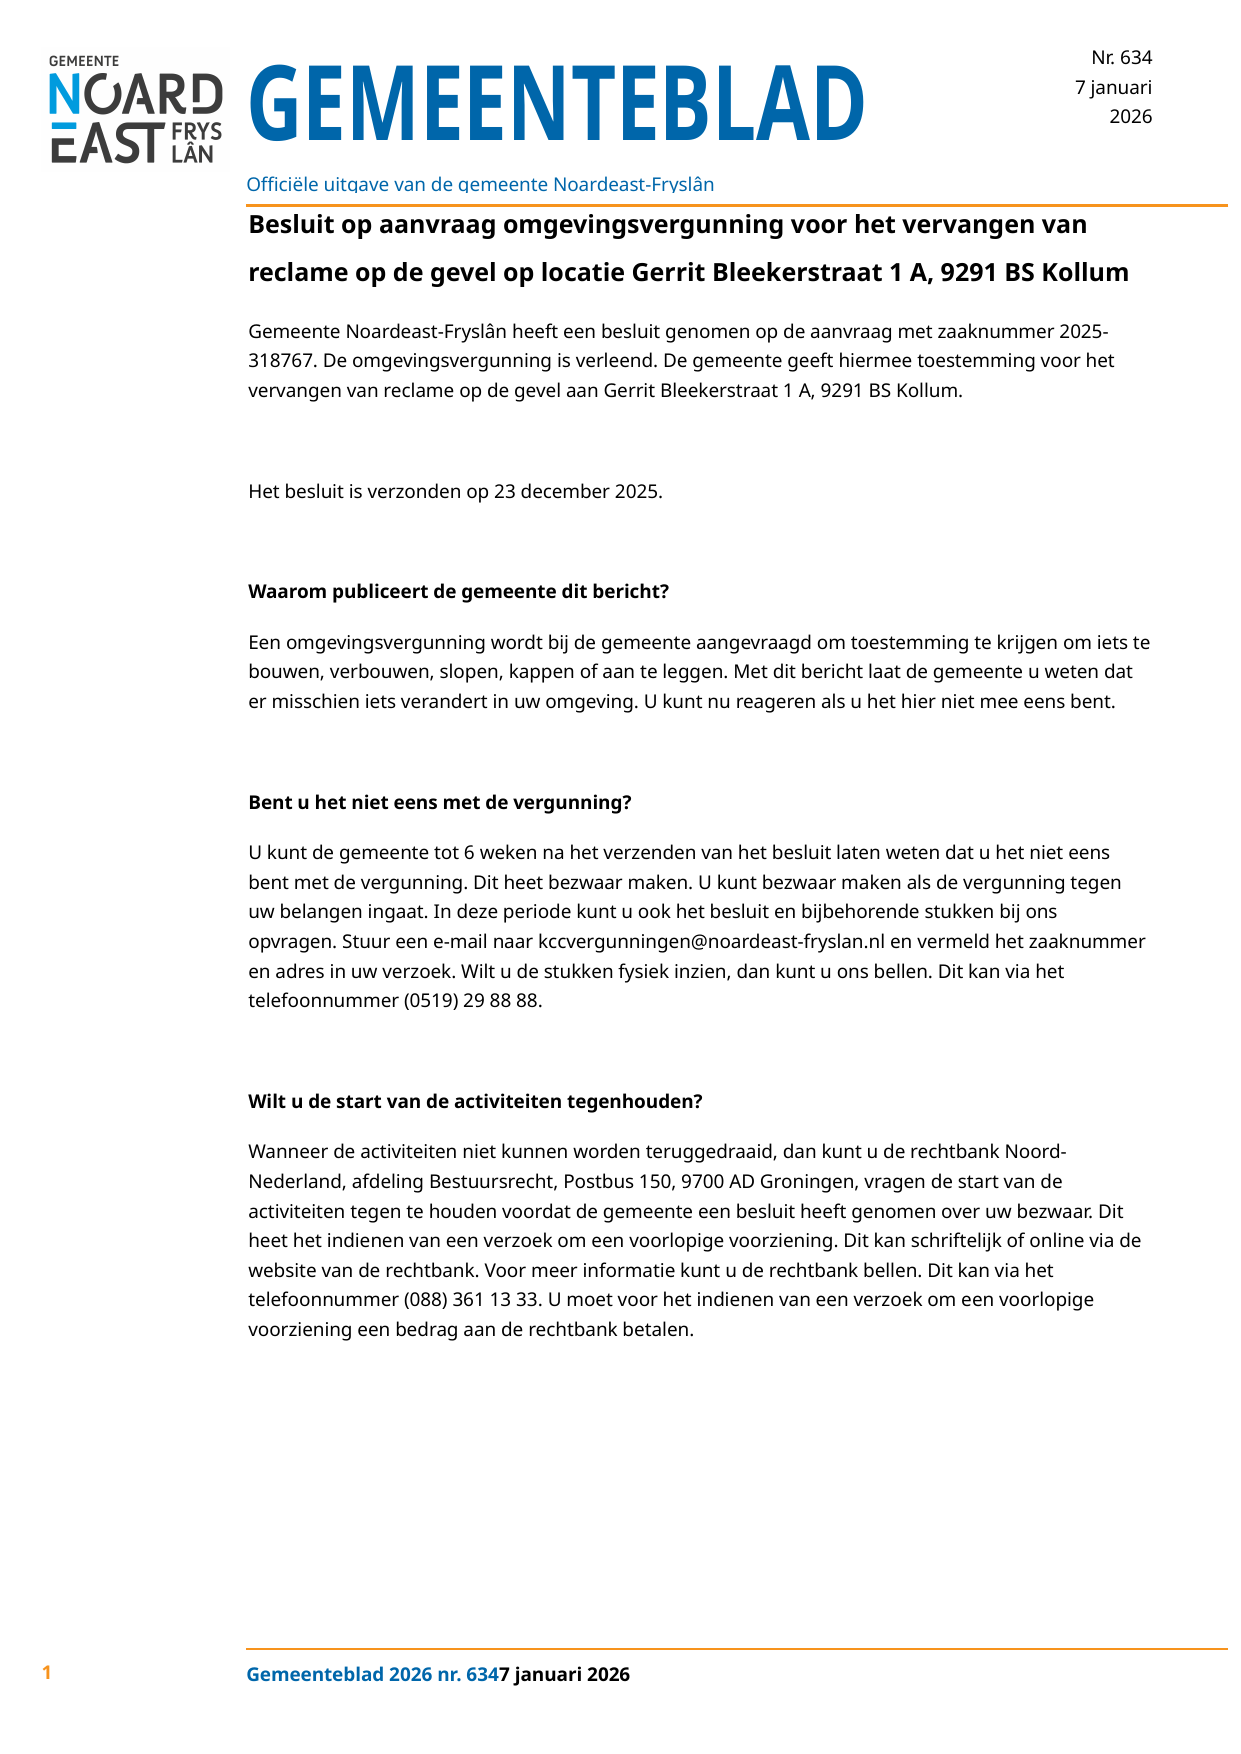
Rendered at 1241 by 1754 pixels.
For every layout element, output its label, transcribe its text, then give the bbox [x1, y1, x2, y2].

text Wanneer de activiteiten niet kunnen worden teruggedraaid, dan kunt u de rechtbank Noord-Nederland, afdeling Bestuursrecht, Postbus 150, 9700 AD Groningen, vragen de start van de activiteiten tegen te houden voordat de gemeente een besluit heeft genomen over uw bezwaar. Dit heet het indienen van een verzoek om een voorlopige voorziening. Dit kan schriftelijk of online via de website van de rechtbank. Voor meer informatie kunt u de rechtbank bellen. Dit kan via het telefoonnummer (088) 361 13 33. U moet voor het indienen van een verzoek om een voorlopige voorziening een bedrag aan de rechtbank betalen. [248, 1139, 1152, 1342]
text Het besluit is verzonden op 23 december 2025. [248, 478, 1152, 504]
text Bent u het niet eens met de vergunning? [248, 789, 1152, 815]
picture [41, 47, 231, 172]
text Een omgevingsvergunning wordt bij de gemeente aangevraagd om toestemming te krijgen om iets te bouwen, verbouwen, slopen, kappen of aan te leggen. Met dit bericht laat de gemeente u weten dat er misschien iets verandert in uw omgeving. U kunt nu reageren als u het hier niet mee eens bent. [248, 629, 1152, 714]
text U kunt de gemeente tot 6 weken na het verzenden van het besluit laten weten dat u het niet eens bent met de vergunning. Dit heet bezwaar maken. U kunt bezwaar maken als de vergunning tegen uw belangen ingaat. In deze periode kunt u ook het besluit en bijbehorende stukken bij ons opvragen. Stuur een e-mail naar kccvergunningen@noardeast-fryslan.nl en vermeld het zaaknummer en adres in uw verzoek. Wilt u de stukken fysiek inzien, dan kunt u ons bellen. Dit kan via het telefoonnummer (0519) 29 88 88. [248, 839, 1152, 1013]
text Wilt u de start van de activiteiten tegenhouden? [248, 1088, 1152, 1114]
text Waarom publiceert de gemeente dit bericht? [248, 579, 1152, 604]
text Gemeente Noardeast-Fryslân heeft een besluit genomen op de aanvraag met zaaknummer 2025-318767. De omgevingsvergunning is verleend. De gemeente geeft hiermee toestemming voor het vervangen van reclame op de gevel aan Gerrit Bleekerstraat 1 A, 9291 BS Kollum. [248, 318, 1152, 403]
text Besluit op aanvraag omgevingsvergunning voor het vervangen van reclame op de gevel op locatie Gerrit Bleekerstraat 1 A, 9291 BS Kollum [248, 207, 1152, 288]
